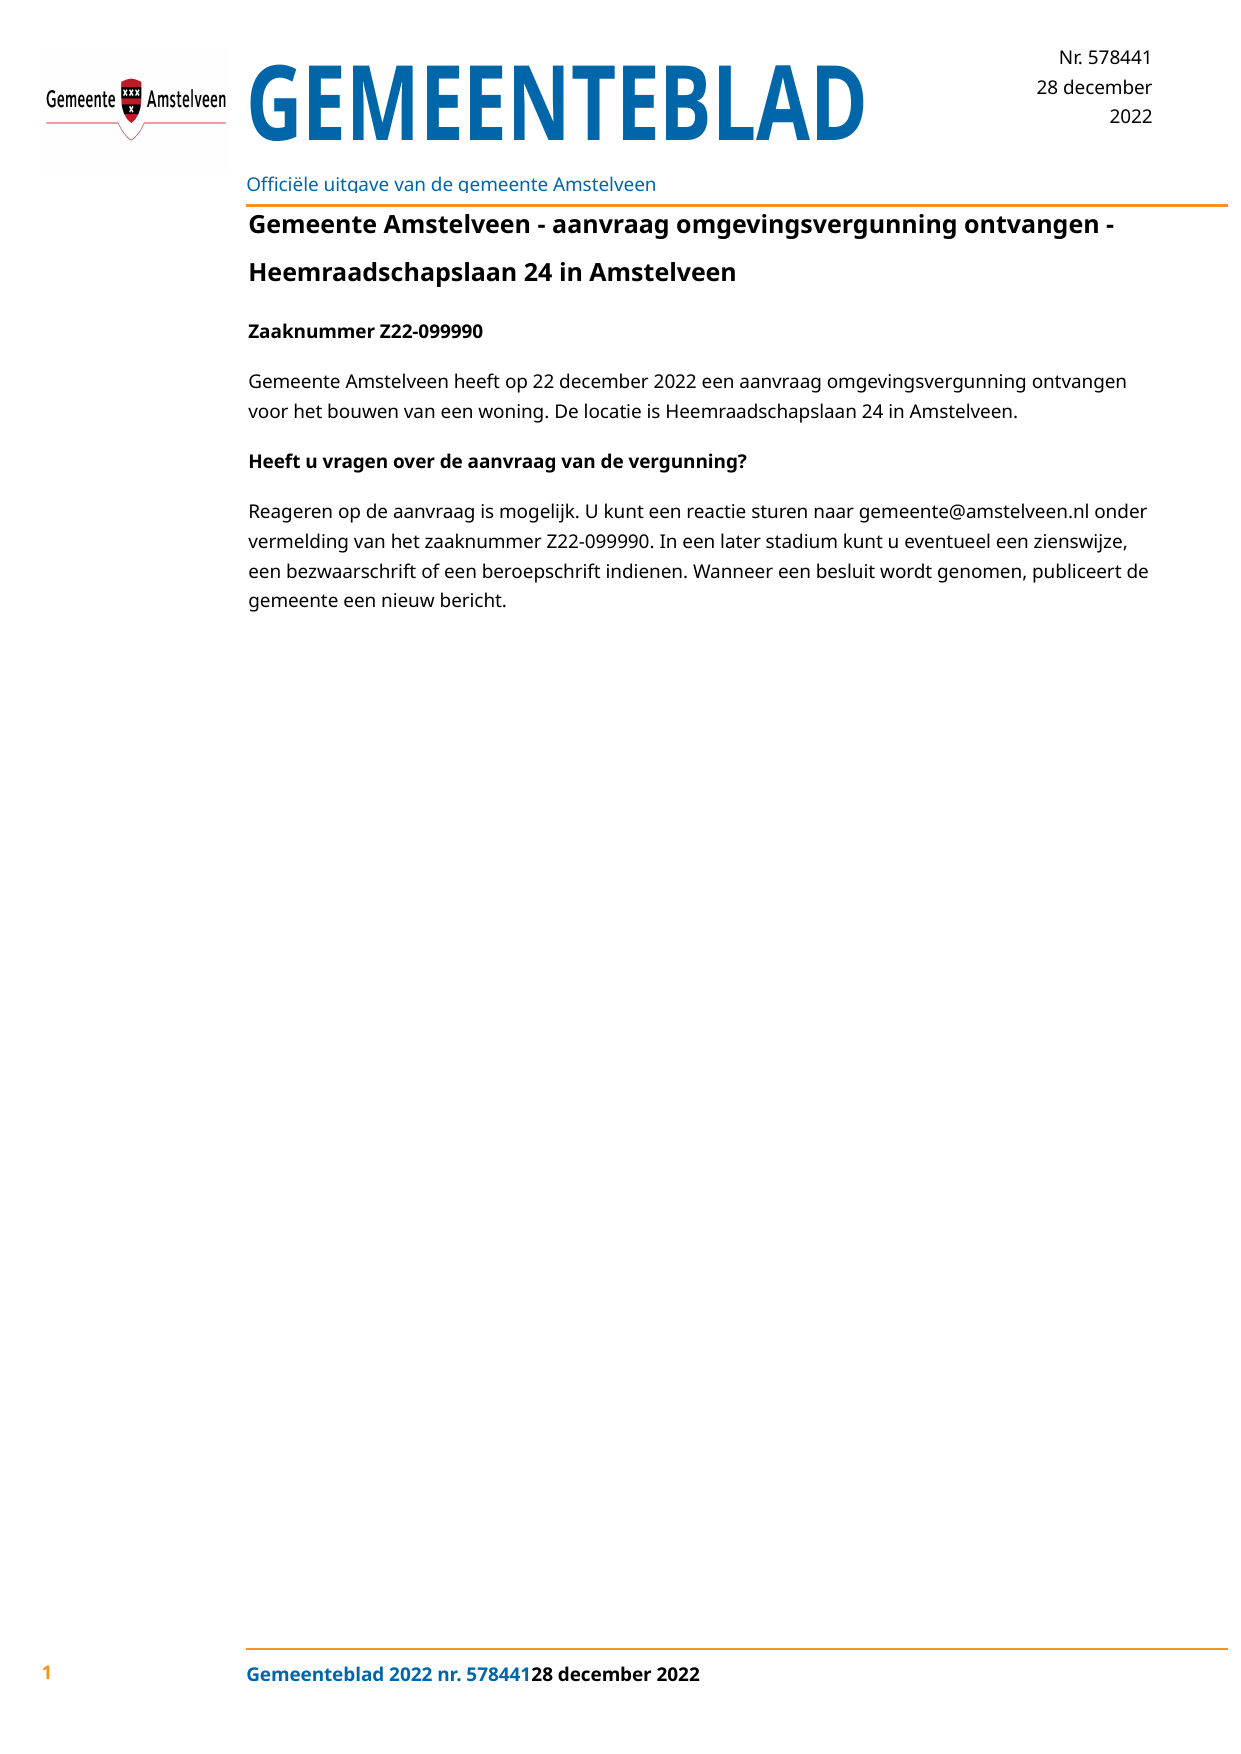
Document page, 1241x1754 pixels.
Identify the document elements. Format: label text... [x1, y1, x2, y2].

text Zaaknummer Z22-099990 [248, 318, 1152, 344]
text Gemeente Amstelveen - aanvraag omgevingsvergunning ontvangen - Heemraadschapslaan 24 in Amstelveen [248, 207, 1152, 288]
text Gemeente Amstelveen heeft op 22 december 2022 een aanvraag omgevingsvergunning ontvangen voor het bouwen van een woning. De locatie is Heemraadschapslaan 24 in Amstelveen. [248, 368, 1152, 424]
picture [41, 47, 231, 172]
text Reageren op de aanvraag is mogelijk. U kunt een reactie sturen naar gemeente@amstelveen.nl onder vermelding van het zaaknummer Z22-099990. In een later stadium kunt u eventueel een zienswijze, een bezwaarschrift of een beroepschrift indienen. Wanneer een besluit wordt genomen, publiceert de gemeente een nieuw bericht. [248, 499, 1152, 613]
text Heeft u vragen over de aanvraag van de vergunning? [248, 448, 1152, 474]
